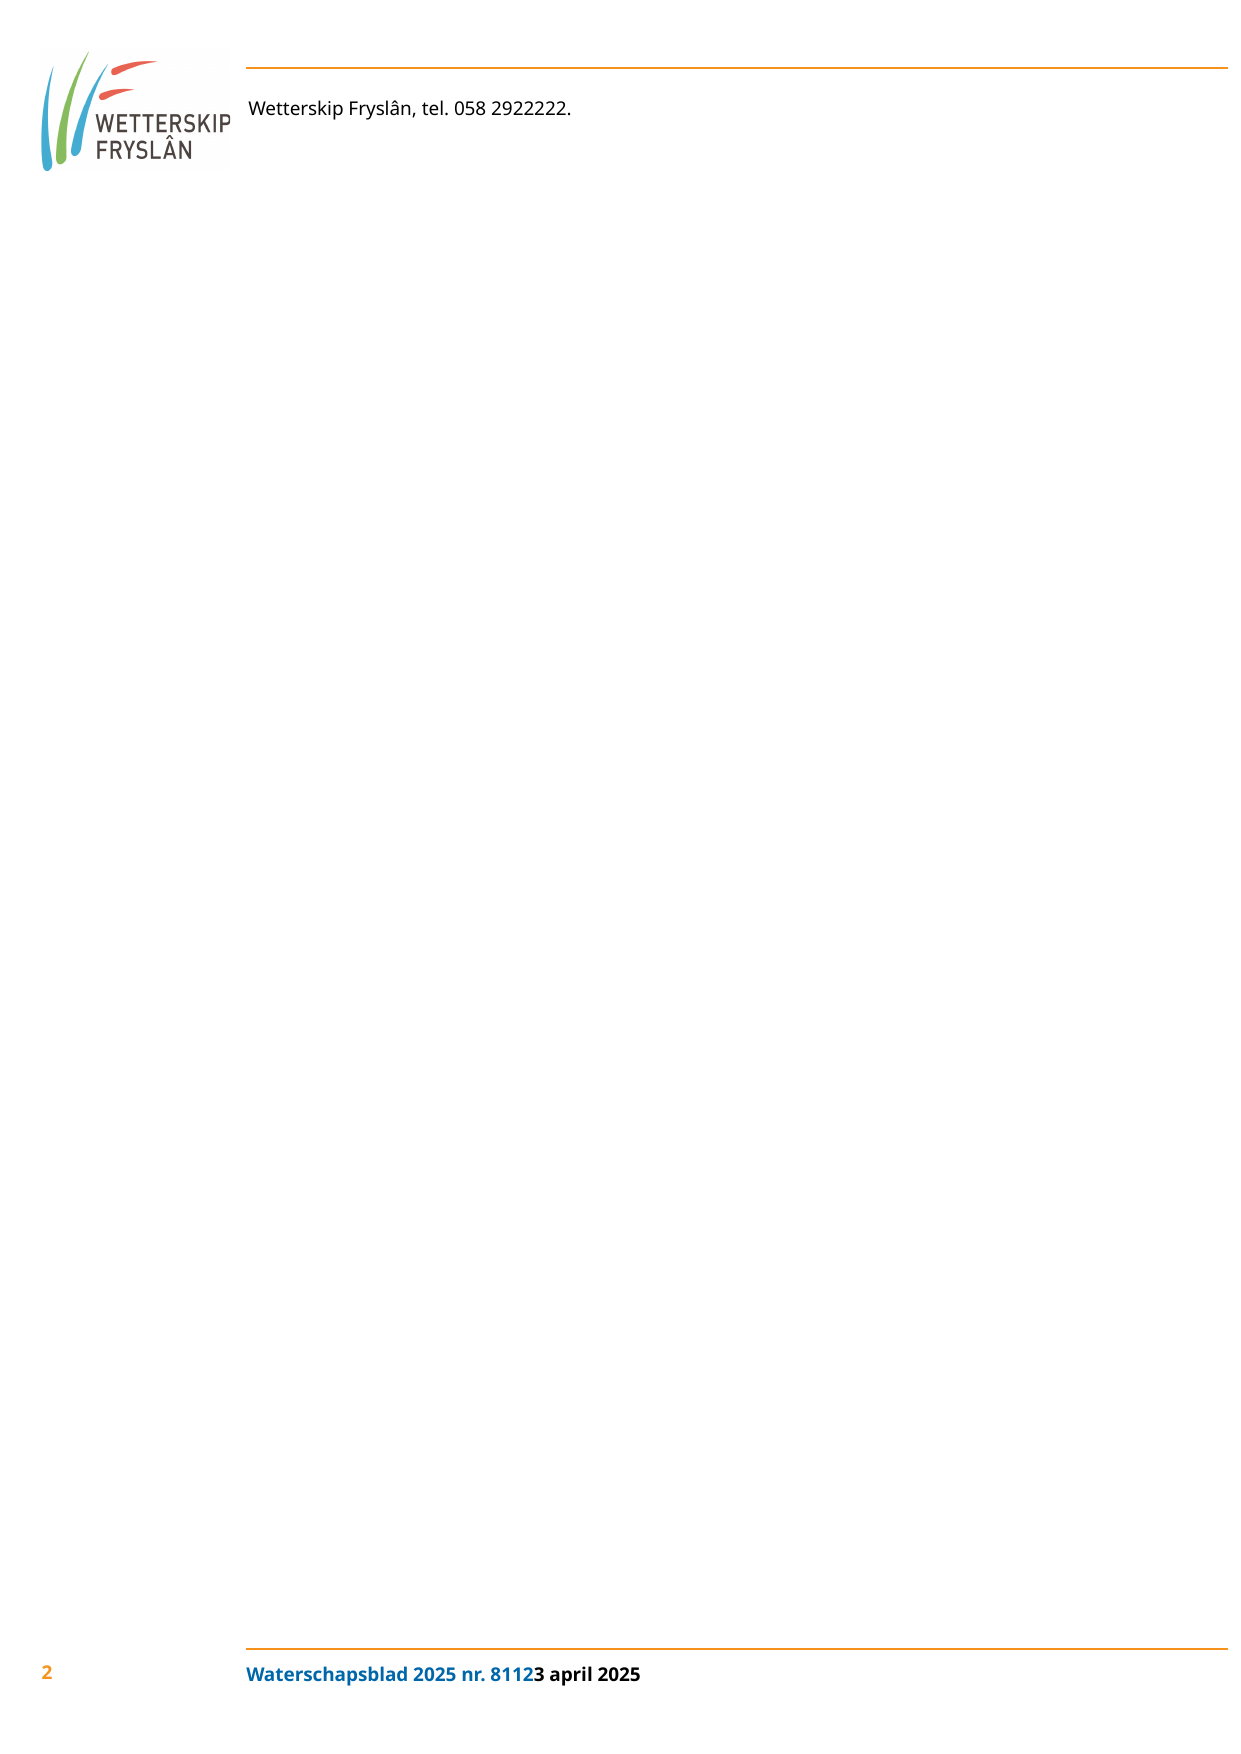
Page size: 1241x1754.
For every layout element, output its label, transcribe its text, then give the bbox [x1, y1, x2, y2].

picture [41, 47, 231, 172]
text Wetterskip Fryslân, tel. 058 2922222. [248, 95, 1152, 121]
